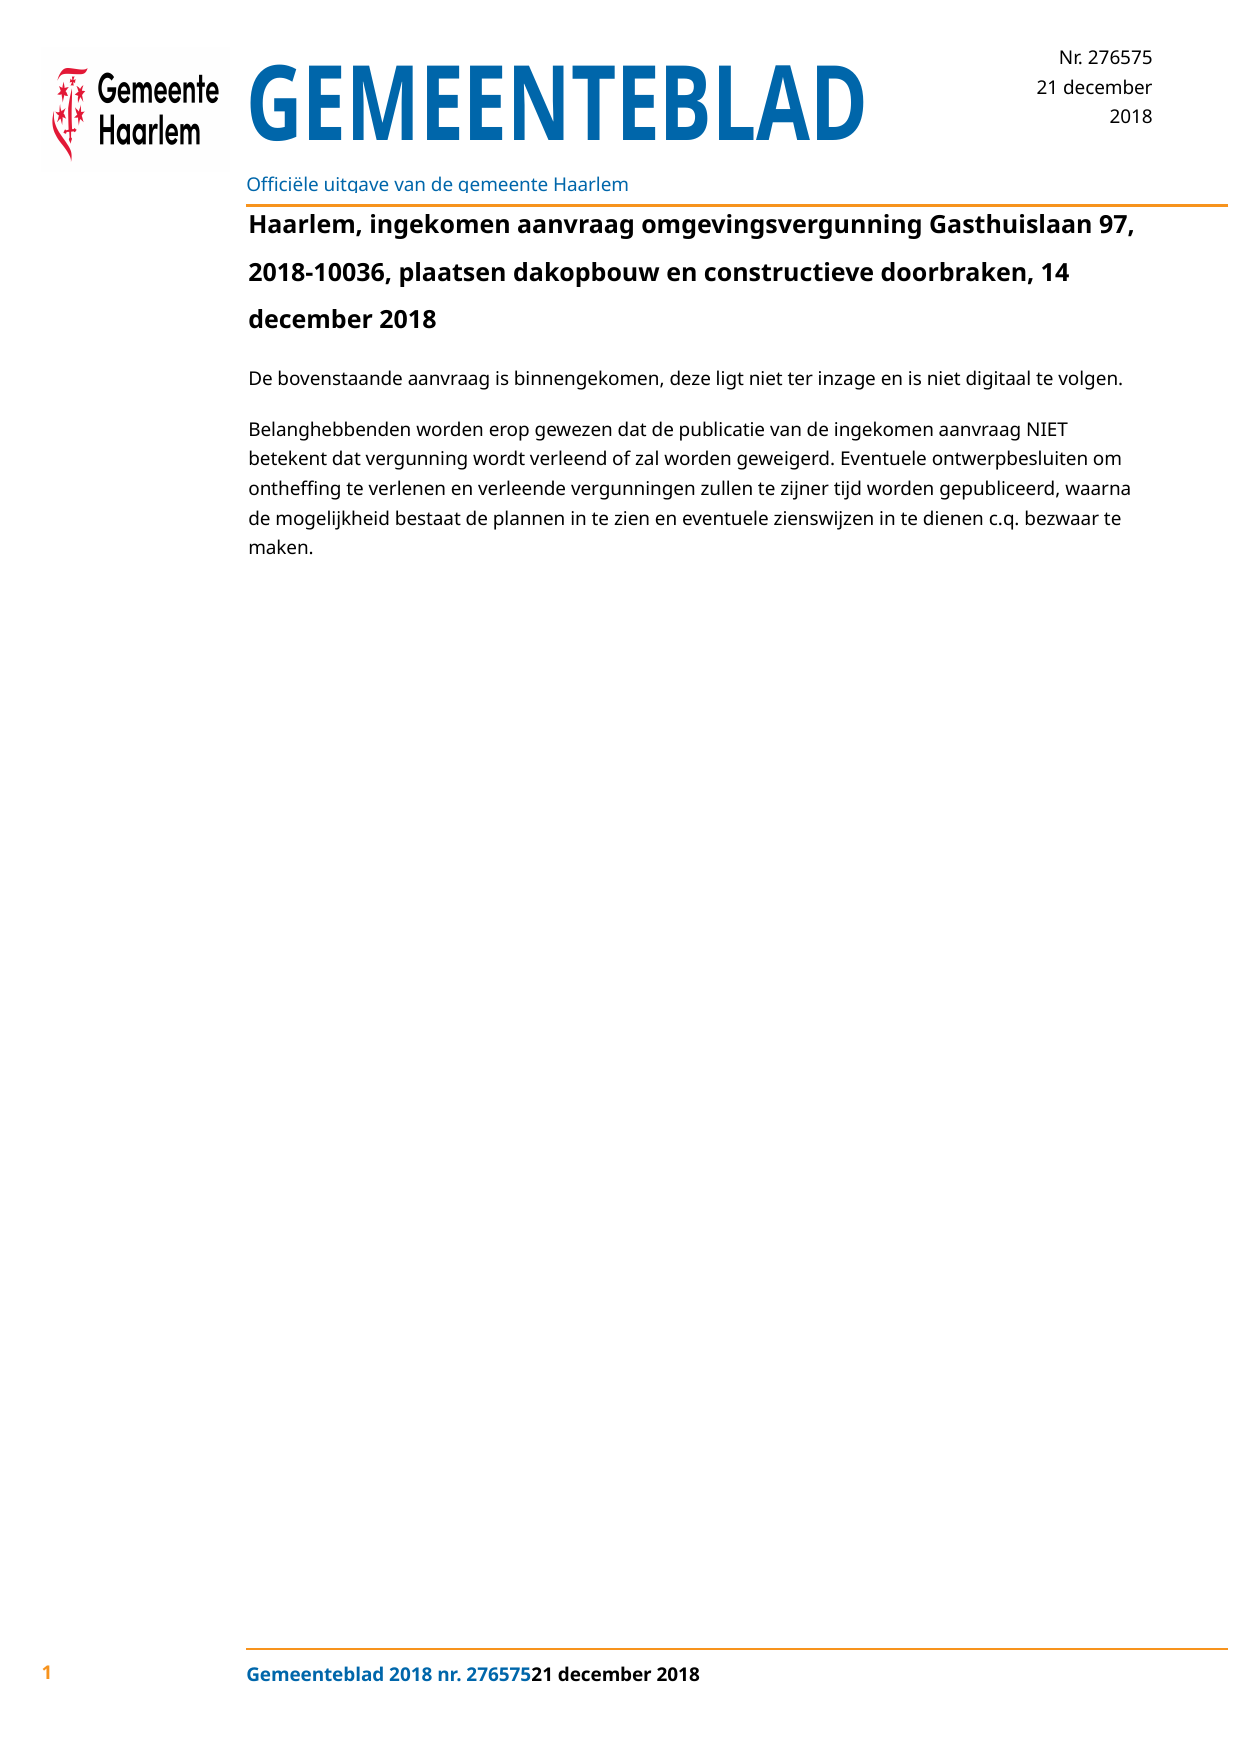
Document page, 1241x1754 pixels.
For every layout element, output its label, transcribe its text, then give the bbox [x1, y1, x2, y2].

picture [41, 47, 231, 172]
text De bovenstaande aanvraag is binnengekomen, deze ligt niet ter inzage en is niet digitaal te volgen. [248, 366, 1152, 391]
text Belanghebbenden worden erop gewezen dat de publicatie van de ingekomen aanvraag NIET betekent dat vergunning wordt verleend of zal worden geweigerd. Eventuele ontwerpbesluiten om ontheffing te verlenen en verleende vergunningen zullen te zijner tijd worden gepubliceerd, waarna de mogelijkheid bestaat de plannen in te zien en eventuele zienswijzen in te dienen c.q. bezwaar te maken. [248, 416, 1152, 560]
text Haarlem, ingekomen aanvraag omgevingsvergunning Gasthuislaan 97, 2018-10036, plaatsen dakopbouw en constructieve doorbraken, 14 december 2018 [248, 207, 1152, 336]
